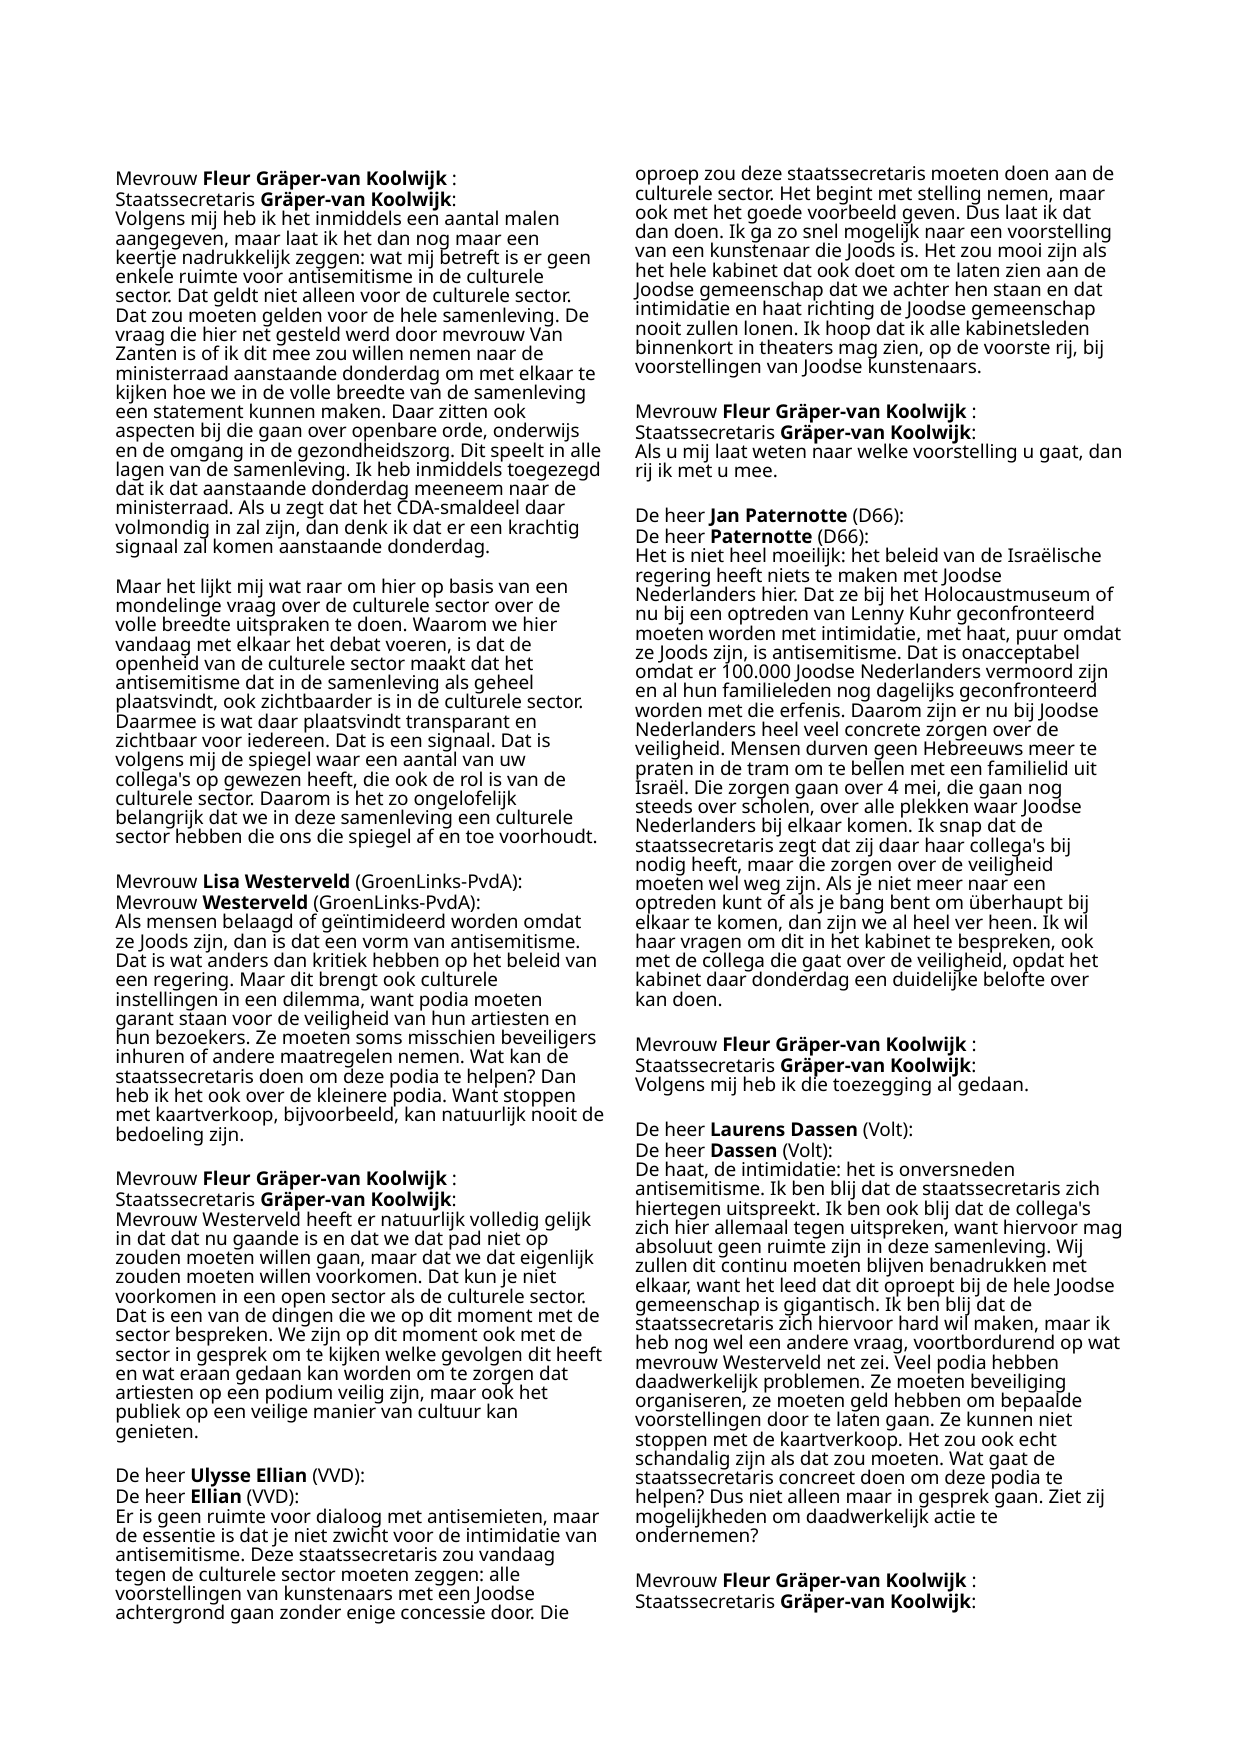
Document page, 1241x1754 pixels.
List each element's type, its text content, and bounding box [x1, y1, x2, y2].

text Mevrouw Fleur Gräper-van Koolwijk : [115, 165, 605, 191]
text De heer Ellian (VVD): [115, 1488, 605, 1508]
text Mevrouw Fleur Gräper-van Koolwijk : [635, 1567, 1125, 1593]
text Mevrouw Fleur Gräper-van Koolwijk : [635, 398, 1125, 424]
text De heer Paternotte (D66): [635, 528, 1125, 547]
text De heer Laurens Dassen (Volt): [635, 1116, 1125, 1142]
text Staatssecretaris Gräper-van Koolwijk: [115, 1191, 605, 1211]
text Mevrouw Westerveld (GroenLinks-PvdA): [115, 894, 605, 913]
text Staatssecretaris Gräper-van Koolwijk: [635, 1057, 1125, 1076]
text De haat, de intimidatie: het is onversneden antisemitisme. Ik ben blij dat de staatssecretaris zich hiertegen uitspreekt. Ik ben ook blij dat de collega's zich hier allemaal tegen uitspreken, want hiervoor mag absoluut geen ruimte zijn in deze samenleving. Wij zullen dit continu moeten blijven benadrukken met elkaar, want het leed dat dit oproept bij de hele Joodse gemeenschap is gigantisch. Ik ben blij dat de staatssecretaris zich hiervoor hard wil maken, maar ik heb nog wel een andere vraag, voortbordurend op wat mevrouw Westerveld net zei. Veel podia hebben daadwerkelijk problemen. Ze moeten beveiliging organiseren, ze moeten geld hebben om bepaalde voorstellingen door te laten gaan. Ze kunnen niet stoppen met de kaartverkoop. Het zou ook echt schandalig zijn als dat zou moeten. Wat gaat de staatssecretaris concreet doen om deze podia te helpen? Dus niet alleen maar in gesprek gaan. Ziet zij mogelijkheden om daadwerkelijk actie te ondernemen? [635, 1161, 1125, 1546]
text oproep zou deze staatssecretaris moeten doen aan de culturele sector. Het begint met stelling nemen, maar ook met het goede voorbeeld geven. Dus laat ik dat dan doen. Ik ga zo snel mogelijk naar een voorstelling van een kunstenaar die Joods is. Het zou mooi zijn als het hele kabinet dat ook doet om te laten zien aan de Joodse gemeenschap dat we achter hen staan en dat intimidatie en haat richting de Joodse gemeenschap nooit zullen lonen. Ik hoop dat ik alle kabinetsleden binnenkort in theaters mag zien, op de voorste rij, bij voorstellingen van Joodse kunstenaars. [635, 165, 1125, 377]
text Er is geen ruimte voor dialoog met antisemieten, maar de essentie is dat je niet zwicht voor de intimidatie van antisemitisme. Deze staatssecretaris zou vandaag tegen de culturele sector moeten zeggen: alle voorstellingen van kunstenaars met een Joodse achtergrond gaan zonder enige concessie door. Die [115, 1508, 605, 1623]
text Het is niet heel moeilijk: het beleid van de Israëlische regering heeft niets te maken met Joodse Nederlanders hier. Dat ze bij het Holocaustmuseum of nu bij een optreden van Lenny Kuhr geconfronteerd moeten worden met intimidatie, met haat, puur omdat ze Joods zijn, is antisemitisme. Dat is onacceptabel omdat er 100.000 Joodse Nederlanders vermoord zijn en al hun familieleden nog dagelijks geconfronteerd worden met die erfenis. Daarom zijn er nu bij Joodse Nederlanders heel veel concrete zorgen over de veiligheid. Mensen durven geen Hebreeuws meer te praten in de tram om te bellen met een familielid uit Israël. Die zorgen gaan over 4 mei, die gaan nog steeds over scholen, over alle plekken waar Joodse Nederlanders bij elkaar komen. Ik snap dat de staatssecretaris zegt dat zij daar haar collega's bij nodig heeft, maar die zorgen over de veiligheid moeten wel weg zijn. Als je niet meer naar een optreden kunt of als je bang bent om überhaupt bij elkaar te komen, dan zijn we al heel ver heen. Ik wil haar vragen om dit in het kabinet te bespreken, ook met de collega die gaat over de veiligheid, opdat het kabinet daar donderdag een duidelijke belofte over kan doen. [635, 547, 1125, 1010]
text De heer Dassen (Volt): [635, 1142, 1125, 1161]
text Mevrouw Fleur Gräper-van Koolwijk : [635, 1031, 1125, 1057]
text Als mensen belaagd of geïntimideerd worden omdat ze Joods zijn, dan is dat een vorm van antisemitisme. Dat is wat anders dan kritiek hebben op het beleid van een regering. Maar dit brengt ook culturele instellingen in een dilemma, want podia moeten garant staan voor de veiligheid van hun artiesten en hun bezoekers. Ze moeten soms misschien beveiligers inhuren of andere maatregelen nemen. Wat kan de staatssecretaris doen om deze podia te helpen? Dan heb ik het ook over de kleinere podia. Want stoppen met kaartverkoop, bijvoorbeeld, kan natuurlijk nooit de bedoeling zijn. [115, 913, 605, 1145]
text Staatssecretaris Gräper-van Koolwijk: [635, 1593, 1125, 1612]
text Als u mij laat weten naar welke voorstelling u gaat, dan rij ik met u mee. [635, 443, 1125, 482]
text Volgens mij heb ik het inmiddels een aantal malen aangegeven, maar laat ik het dan nog maar een keertje nadrukkelijk zeggen: wat mij betreft is er geen enkele ruimte voor antisemitisme in de culturele sector. Dat geldt niet alleen voor de culturele sector. Dat zou moeten gelden voor de hele samenleving. De vraag die hier net gesteld werd door mevrouw Van Zanten is of ik dit mee zou willen nemen naar de ministerraad aanstaande donderdag om met elkaar te kijken hoe we in de volle breedte van de samenleving een statement kunnen maken. Daar zitten ook aspecten bij die gaan over openbare orde, onderwijs en de omgang in de gezondheidszorg. Dit speelt in alle lagen van de samenleving. Ik heb inmiddels toegezegd dat ik dat aanstaande donderdag meeneem naar de ministerraad. Als u zegt dat het CDA-smaldeel daar volmondig in zal zijn, dan denk ik dat er een krachtig signaal zal komen aanstaande donderdag. [115, 210, 605, 557]
text Mevrouw Fleur Gräper-van Koolwijk : [115, 1166, 605, 1191]
text Mevrouw Lisa Westerveld (GroenLinks-PvdA): [115, 868, 605, 894]
text Volgens mij heb ik die toezegging al gedaan. [635, 1076, 1125, 1095]
text De heer Ulysse Ellian (VVD): [115, 1463, 605, 1488]
text Staatssecretaris Gräper-van Koolwijk: [635, 424, 1125, 443]
text Mevrouw Westerveld heeft er natuurlijk volledig gelijk in dat dat nu gaande is en dat we dat pad niet op zouden moeten willen gaan, maar dat we dat eigenlijk zouden moeten willen voorkomen. Dat kun je niet voorkomen in een open sector als de culturele sector. Dat is een van de dingen die we op dit moment met de sector bespreken. We zijn op dit moment ook met de sector in gesprek om te kijken welke gevolgen dit heeft en wat eraan gedaan kan worden om te zorgen dat artiesten op een podium veilig zijn, maar ook het publiek op een veilige manier van cultuur kan genieten. [115, 1211, 605, 1442]
text Staatssecretaris Gräper-van Koolwijk: [115, 191, 605, 210]
text De heer Jan Paternotte (D66): [635, 502, 1125, 528]
text Maar het lijkt mij wat raar om hier op basis van een mondelinge vraag over de culturele sector over de volle breedte uitspraken te doen. Waarom we hier vandaag met elkaar het debat voeren, is dat de openheid van de culturele sector maakt dat het antisemitisme dat in de samenleving als geheel plaatsvindt, ook zichtbaarder is in de culturele sector. Daarmee is wat daar plaatsvindt transparant en zichtbaar voor iedereen. Dat is een signaal. Dat is volgens mij de spiegel waar een aantal van uw collega's op gewezen heeft, die ook de rol is van de culturele sector. Daarom is het zo ongelofelijk belangrijk dat we in deze samenleving een culturele sector hebben die ons die spiegel af en toe voorhoudt. [115, 578, 605, 848]
